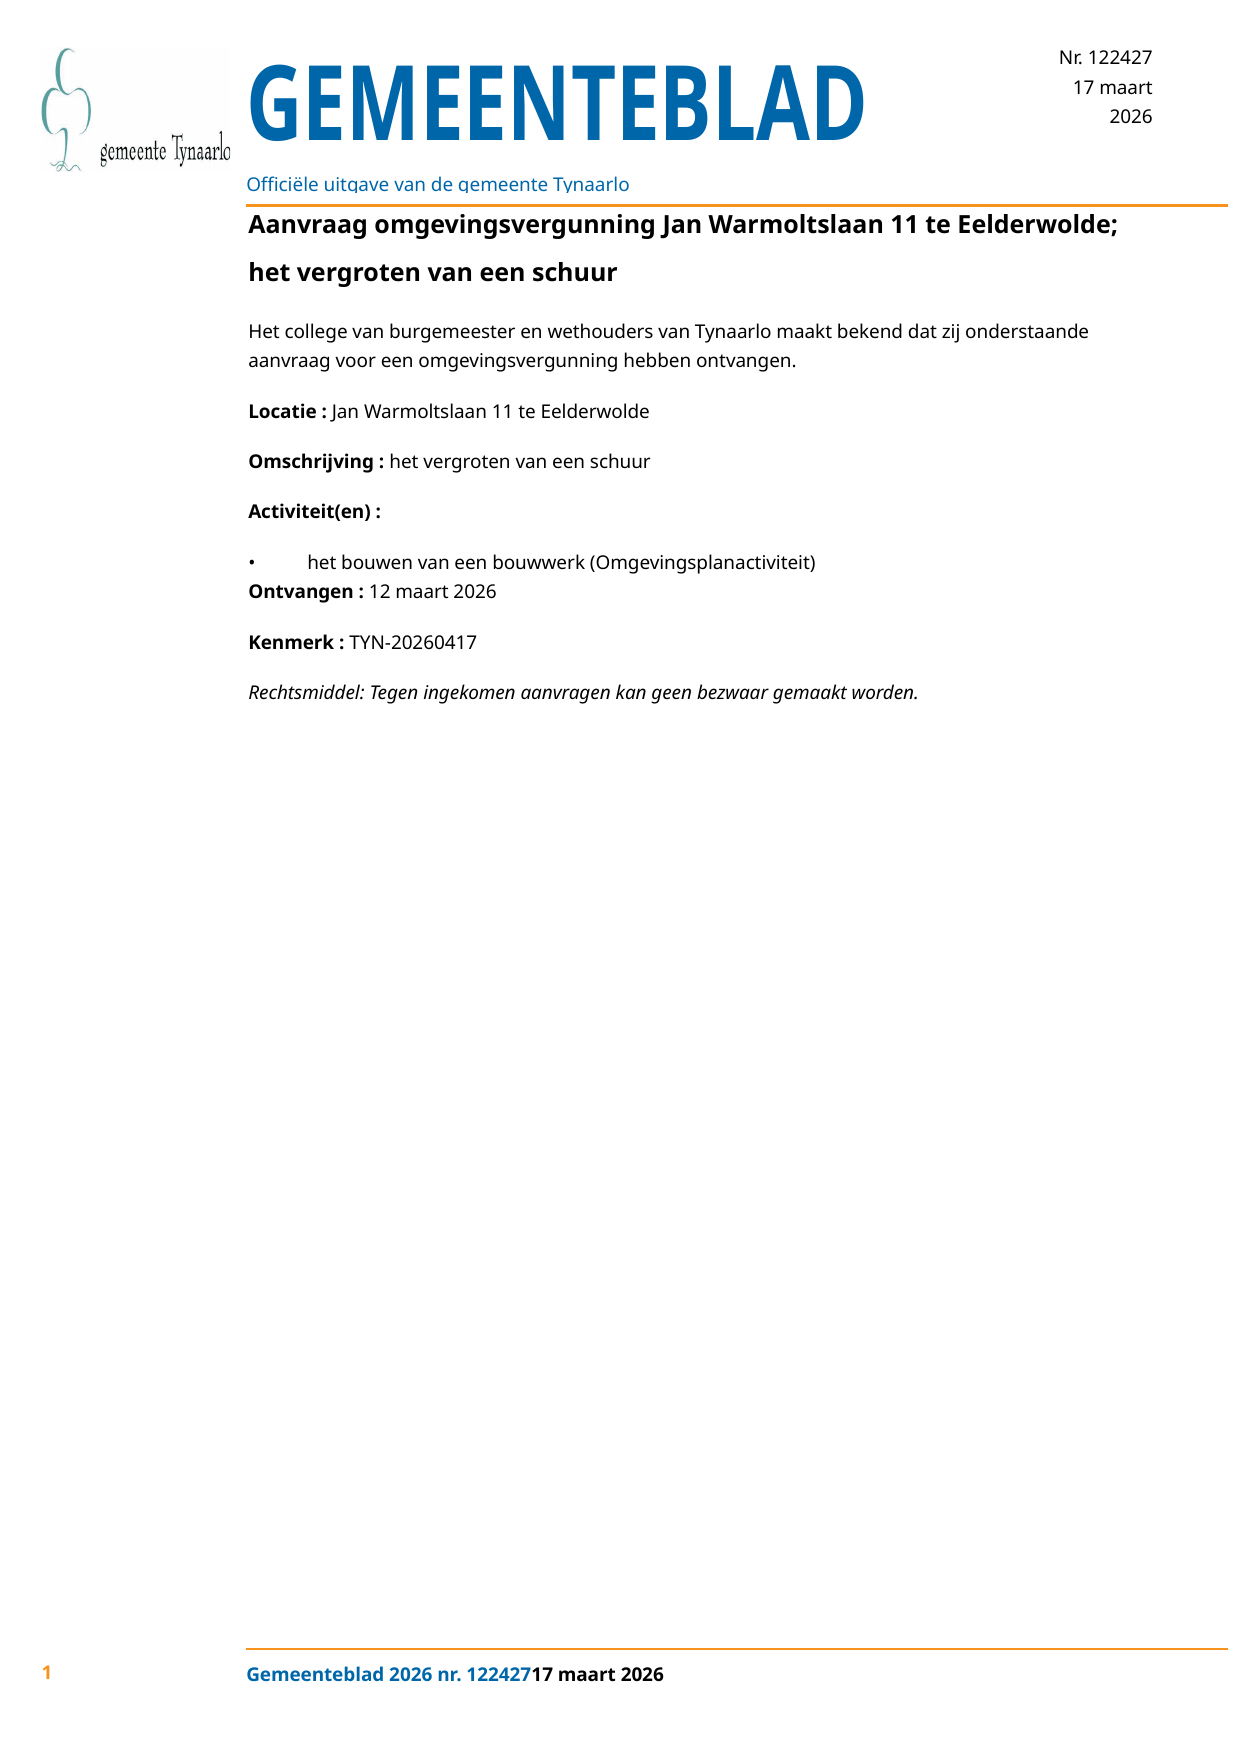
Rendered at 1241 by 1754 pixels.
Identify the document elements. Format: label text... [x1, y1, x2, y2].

text Rechtsmiddel: Tegen ingekomen aanvragen kan geen bezwaar gemaakt worden. [248, 679, 1152, 705]
text Kenmerk : TYN-20260417 [248, 629, 1152, 655]
text Activiteit(en) : [248, 499, 1152, 524]
text Aanvraag omgevingsvergunning Jan Warmoltslaan 11 te Eelderwolde; het vergroten van een schuur [248, 207, 1152, 288]
text Omschrijving : het vergroten van een schuur [248, 448, 1152, 474]
text Ontvangen : 12 maart 2026 [248, 579, 1152, 604]
text Locatie : Jan Warmoltslaan 11 te Eelderwolde [248, 398, 1152, 424]
text Het college van burgemeester en wethouders van Tynaarlo maakt bekend dat zij onderstaande aanvraag voor een omgevingsvergunning hebben ontvangen. [248, 318, 1152, 373]
picture [41, 47, 231, 172]
list het bouwen van een bouwwerk (Omgevingsplanactiviteit) [248, 549, 1152, 575]
